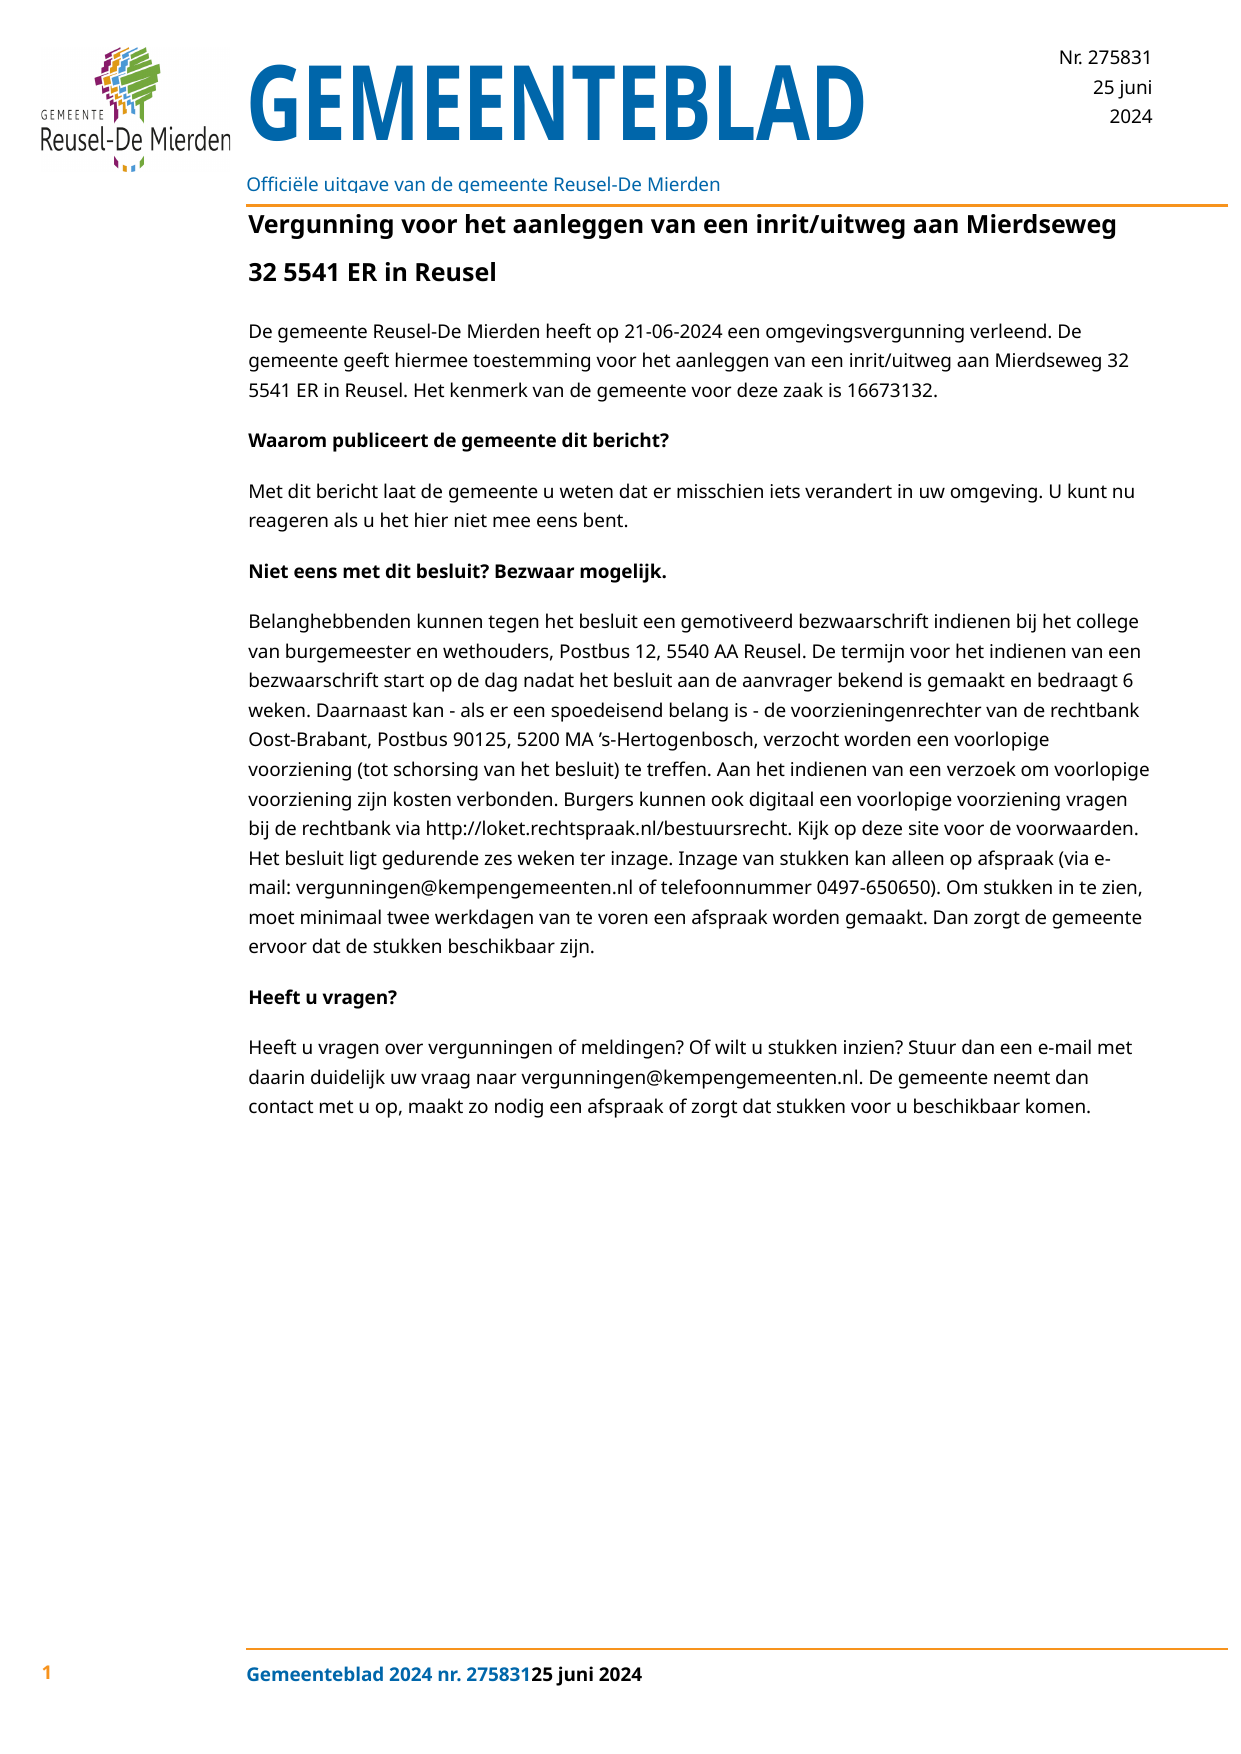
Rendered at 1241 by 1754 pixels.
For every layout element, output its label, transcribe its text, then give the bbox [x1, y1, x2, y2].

text Met dit bericht laat de gemeente u weten dat er misschien iets verandert in uw omgeving. U kunt nu reageren als u het hier niet mee eens bent. [248, 478, 1152, 533]
text Heeft u vragen? [248, 984, 1152, 1010]
text Niet eens met dit besluit? Bezwaar mogelijk. [248, 558, 1152, 584]
text Vergunning voor het aanleggen van een inrit/uitweg aan Mierdseweg 32 5541 ER in Reusel [248, 207, 1152, 288]
text De gemeente Reusel-De Mierden heeft op 21-06-2024 een omgevingsvergunning verleend. De gemeente geeft hiermee toestemming voor het aanleggen van een inrit/uitweg aan Mierdseweg 32 5541 ER in Reusel. Het kenmerk van de gemeente voor deze zaak is 16673132. [248, 318, 1152, 403]
text Belanghebbenden kunnen tegen het besluit een gemotiveerd bezwaarschrift indienen bij het college van burgemeester en wethouders, Postbus 12, 5540 AA Reusel. De termijn voor het indienen van een bezwaarschrift start op de dag nadat het besluit aan de aanvrager bekend is gemaakt en bedraagt 6 weken. Daarnaast kan - als er een spoedeisend belang is - de voorzieningenrechter van de rechtbank Oost-Brabant, Postbus 90125, 5200 MA ’s-Hertogenbosch, verzocht worden een voorlopige voorziening (tot schorsing van het besluit) te treffen. Aan het indienen van een verzoek om voorlopige voorziening zijn kosten verbonden. Burgers kunnen ook digitaal een voorlopige voorziening vragen bij de rechtbank via http://loket.rechtspraak.nl/bestuursrecht. Kijk op deze site voor de voorwaarden. Het besluit ligt gedurende zes weken ter inzage. Inzage van stukken kan alleen op afspraak (via e-mail: vergunningen@kempengemeenten.nl of telefoonnummer 0497-650650). Om stukken in te zien, moet minimaal twee werkdagen van te voren een afspraak worden gemaakt. Dan zorgt de gemeente ervoor dat de stukken beschikbaar zijn. [248, 608, 1152, 959]
text Heeft u vragen over vergunningen of meldingen? Of wilt u stukken inzien? Stuur dan een e-mail met daarin duidelijk uw vraag naar vergunningen@kempengemeenten.nl. De gemeente neemt dan contact met u op, maakt zo nodig een afspraak of zorgt dat stukken voor u beschikbaar komen. [248, 1034, 1152, 1119]
text Waarom publiceert de gemeente dit bericht? [248, 427, 1152, 453]
picture [41, 47, 231, 172]
